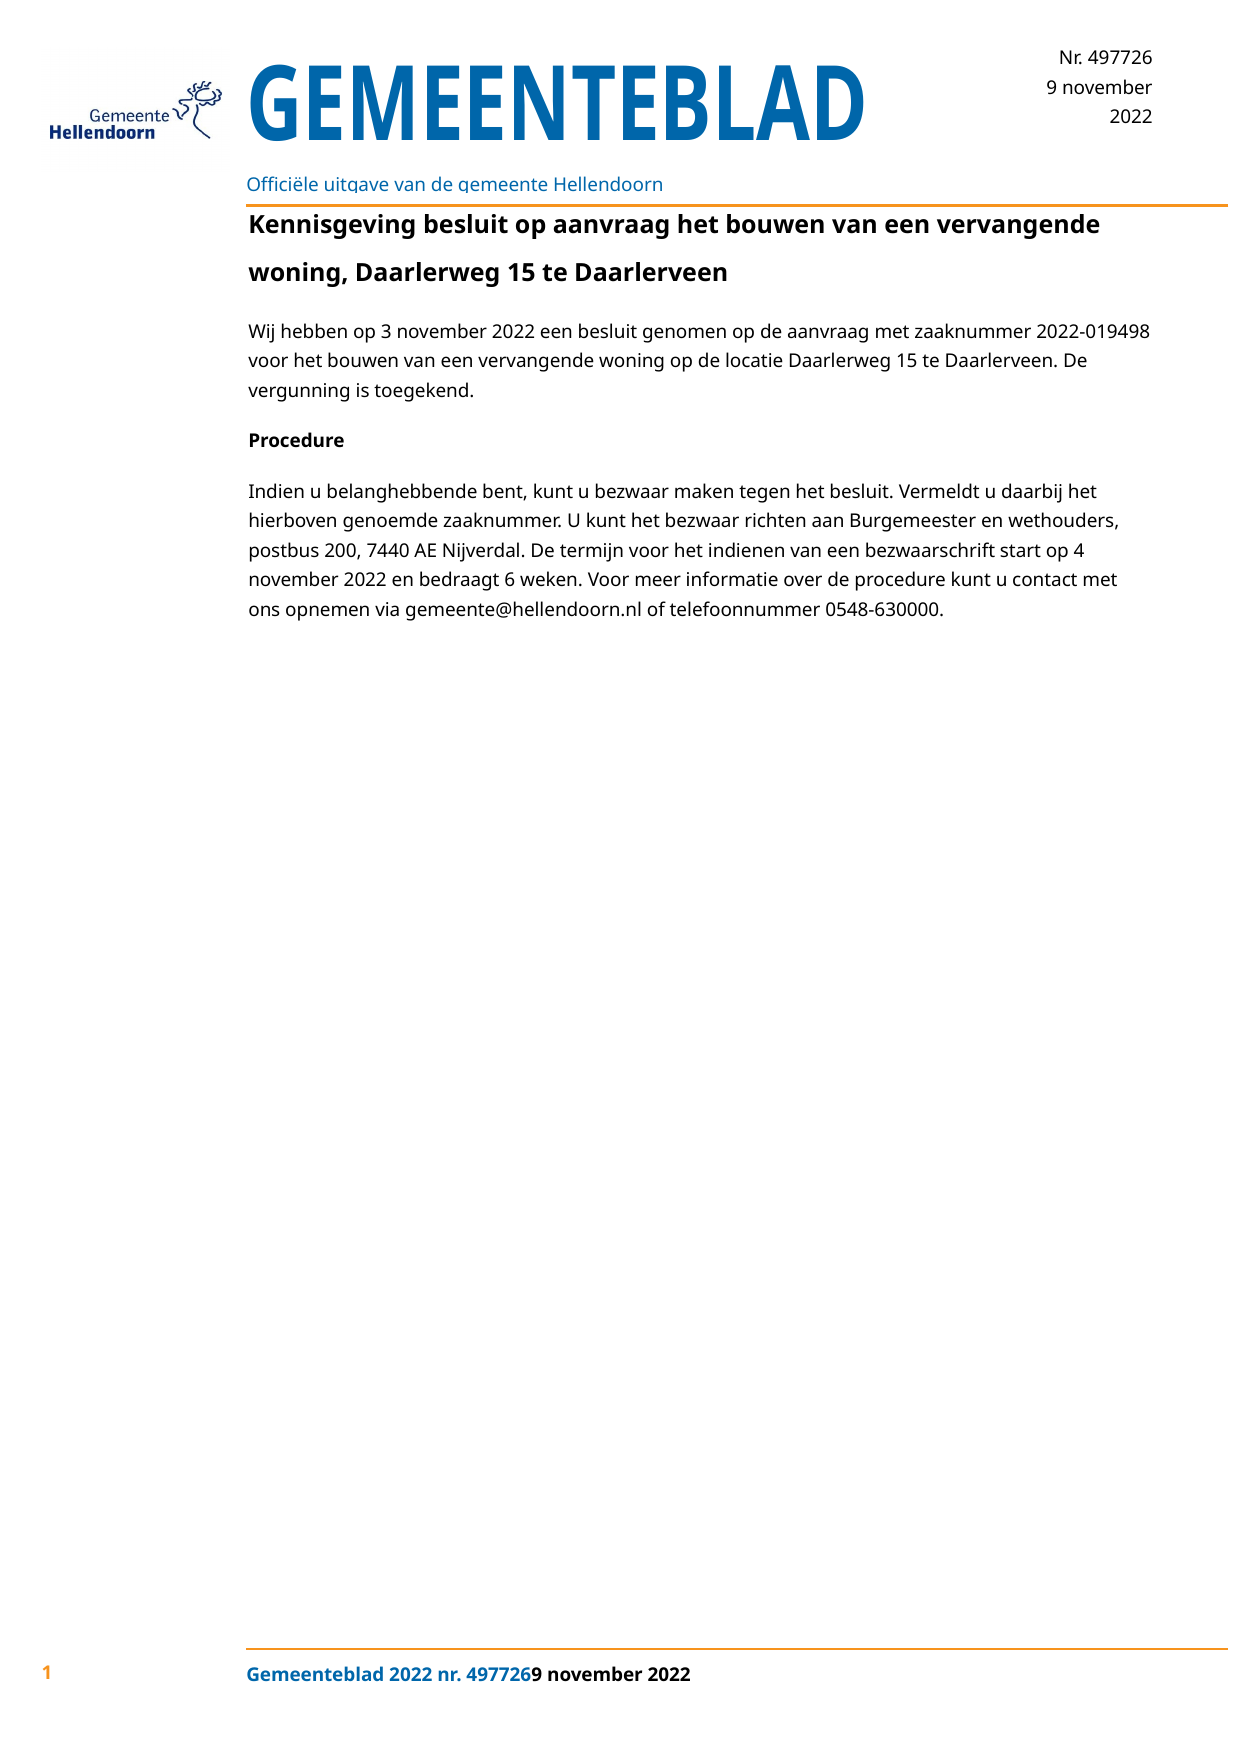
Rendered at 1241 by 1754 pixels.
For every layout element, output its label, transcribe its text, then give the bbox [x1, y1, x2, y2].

text Kennisgeving besluit op aanvraag het bouwen van een vervangende woning, Daarlerweg 15 te Daarlerveen [248, 207, 1152, 288]
text Indien u belanghebbende bent, kunt u bezwaar maken tegen het besluit. Vermeldt u daarbij het hierboven genoemde zaaknummer. U kunt het bezwaar richten aan Burgemeester en wethouders, postbus 200, 7440 AE Nijverdal. De termijn voor het indienen van een bezwaarschrift start op 4 november 2022 en bedraagt 6 weken. Voor meer informatie over de procedure kunt u contact met ons opnemen via gemeente@hellendoorn.nl of telefoonnummer 0548-630000. [248, 478, 1152, 622]
picture [41, 47, 231, 172]
text Wij hebben op 3 november 2022 een besluit genomen op de aanvraag met zaaknummer 2022-019498 voor het bouwen van een vervangende woning op de locatie Daarlerweg 15 te Daarlerveen. De vergunning is toegekend. [248, 318, 1152, 403]
text Procedure [248, 427, 1152, 453]
